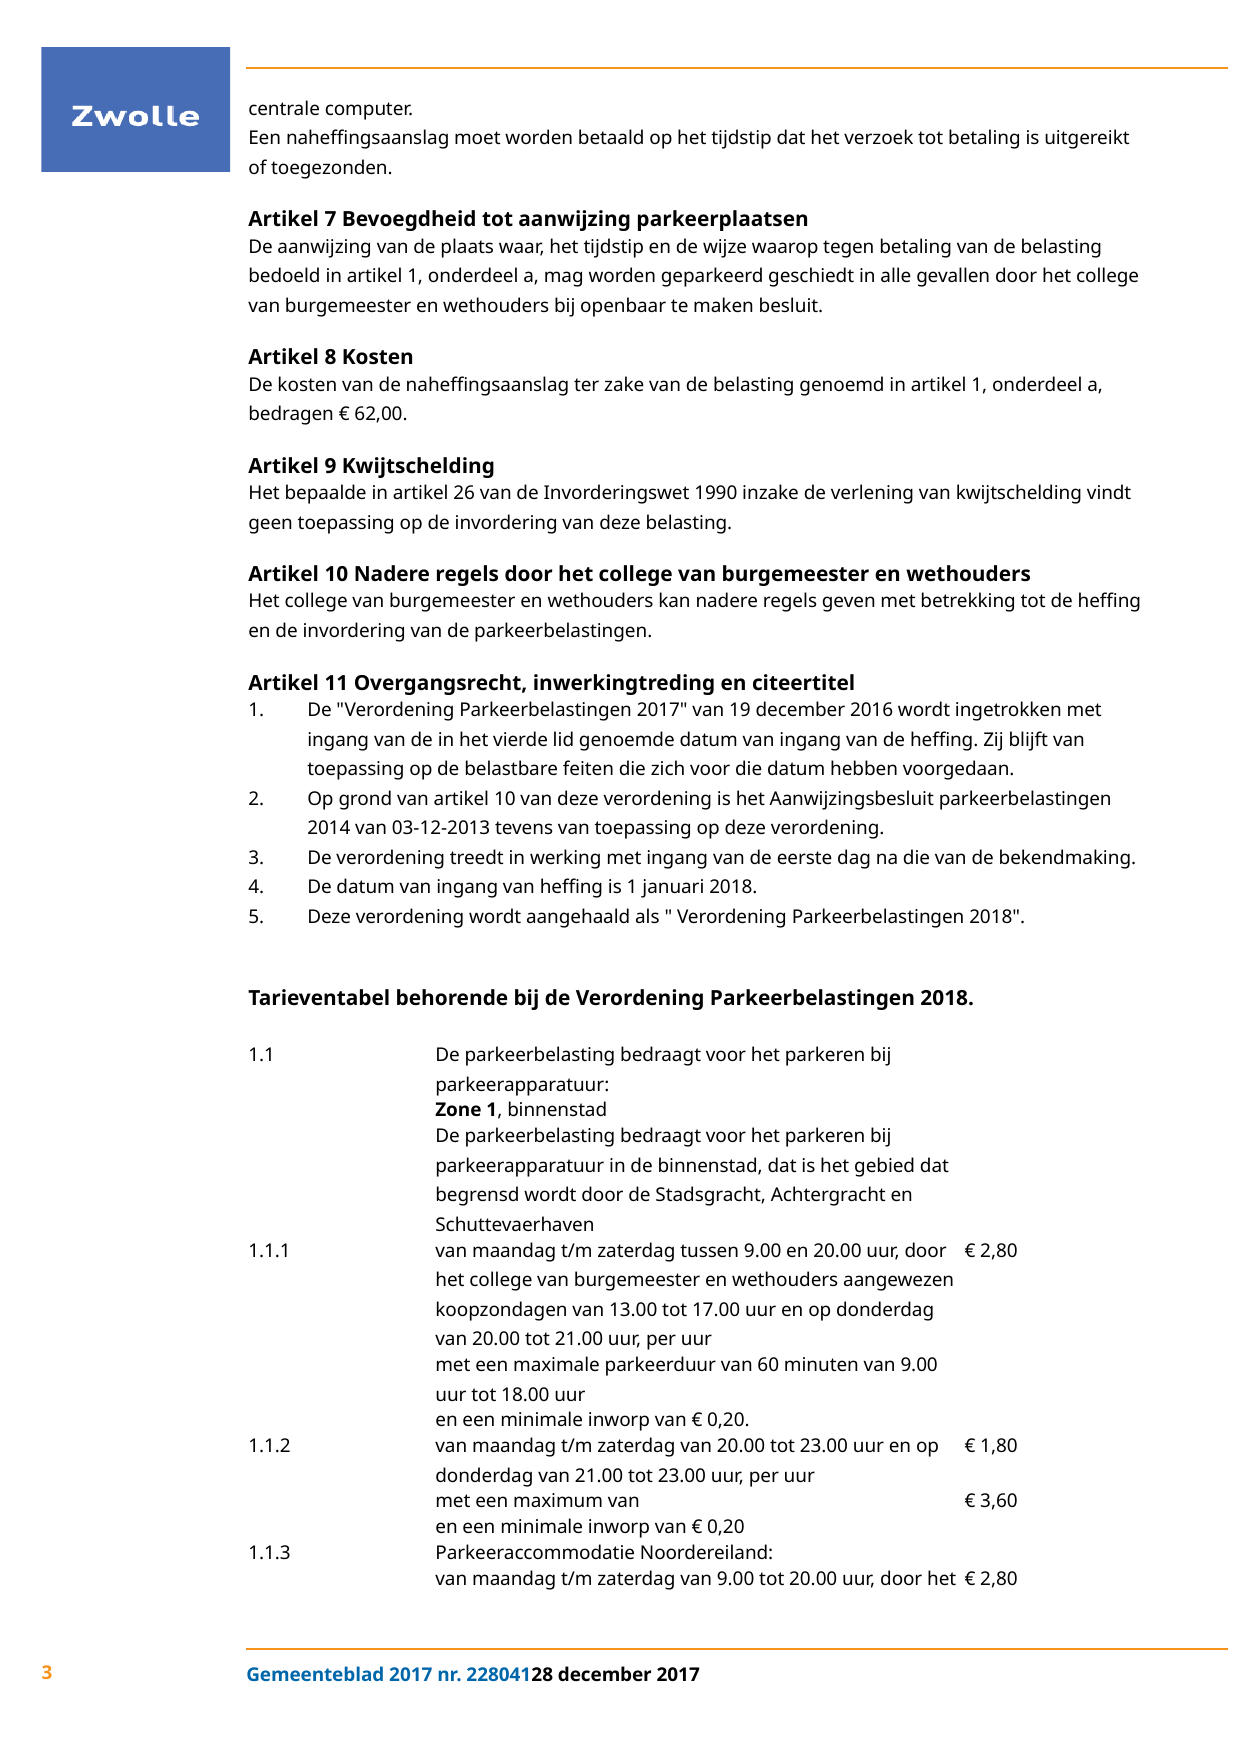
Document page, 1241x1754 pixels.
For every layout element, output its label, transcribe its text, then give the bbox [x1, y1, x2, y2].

table_cell [964, 1407, 1152, 1432]
table_cell [964, 1539, 1152, 1565]
text Het bepaalde in artikel 26 van de Invorderingswet 1990 inzake de verlening van kwijtschelding vindt geen toepassing op de invordering van deze belasting. [248, 479, 1152, 534]
list Op grond van artikel 10 van deze verordening is het Aanwijzingsbesluit parkeerbelastingen 2014 van 03-12-2013 tevens van toepassing op deze verordening. [248, 785, 1152, 840]
text Een naheffingsaanslag moet worden betaald op het tijdstip dat het verzoek tot betaling is uitgereikt of toegezonden. [248, 124, 1152, 180]
text Tarieventabel behorende bij de Verordening Parkeerbelastingen 2018. [248, 983, 1152, 1012]
picture [41, 47, 231, 172]
table_cell van maandag t/m zaterdag tussen 9.00 en 20.00 uur, door het college van burgemeester en wethouders aangewezen koopzondagen van 13.00 tot 17.00 uur en op donderdag van 20.00 tot 21.00 uur, per uur [435, 1237, 964, 1351]
text Artikel 9 Kwijtschelding [248, 451, 1152, 479]
table_cell [248, 1407, 435, 1432]
table_cell € 2,80 [964, 1565, 1152, 1591]
table_cell 1.1.2 [248, 1433, 435, 1488]
table_cell € 3,60 [964, 1488, 1152, 1513]
table_cell [964, 1097, 1152, 1122]
text De kosten van de naheffingsaanslag ter zake van de belasting genoemd in artikel 1, onderdeel a, bedragen € 62,00. [248, 371, 1152, 426]
table_cell De parkeerbelasting bedraagt voor het parkeren bij parkeerapparatuur in de binnenstad, dat is het gebied dat begrensd wordt door de Stadsgracht, Achtergracht en Schuttevaerhaven [435, 1123, 964, 1237]
table_header De parkeerbelasting bedraagt voor het parkeren bij parkeerapparatuur: [435, 1041, 964, 1097]
table_cell met een maximale parkeerduur van 60 minuten van 9.00 uur tot 18.00 uur [435, 1351, 964, 1407]
table_cell en een minimale inworp van € 0,20. [435, 1407, 964, 1432]
text Artikel 11 Overgangsrecht, inwerkingtreding en citeertitel [248, 668, 1152, 696]
list De "Verordening Parkeerbelastingen 2017" van 19 december 2016 wordt ingetrokken met ingang van de in het vierde lid genoemde datum van ingang van de heffing. Zij blijft van toepassing op de belastbare feiten die zich voor die datum hebben voorgedaan. [248, 696, 1152, 781]
list Deze verordening wordt aangehaald als " Verordening Parkeerbelastingen 2018". [248, 903, 1152, 929]
table_cell en een minimale inworp van € 0,20 [435, 1514, 964, 1539]
table_cell [248, 1097, 435, 1122]
table_cell Parkeeraccommodatie Noordereiland: [435, 1539, 964, 1565]
text Artikel 8 Kosten [248, 342, 1152, 371]
table_cell [248, 1514, 435, 1539]
table_cell [964, 1514, 1152, 1539]
table_cell € 1,80 [964, 1433, 1152, 1488]
text Artikel 10 Nadere regels door het college van burgemeester en wethouders [248, 559, 1152, 588]
text centrale computer. [248, 95, 1152, 121]
table_cell van maandag t/m zaterdag van 20.00 tot 23.00 uur en op donderdag van 21.00 tot 23.00 uur, per uur [435, 1433, 964, 1488]
table_header 1.1 [248, 1041, 435, 1097]
table_cell Zone 1, binnenstad [435, 1097, 964, 1122]
table_cell [248, 1565, 435, 1591]
text Artikel 7 Bevoegdheid tot aanwijzing parkeerplaatsen [248, 204, 1152, 233]
text Het college van burgemeester en wethouders kan nadere regels geven met betrekking tot de heffing en de invordering van de parkeerbelastingen. [248, 588, 1152, 643]
table_cell 1.1.3 [248, 1539, 435, 1565]
list De datum van ingang van heffing is 1 januari 2018. [248, 874, 1152, 899]
table_cell [964, 1351, 1152, 1407]
table_cell € 2,80 [964, 1237, 1152, 1351]
table_cell [248, 1351, 435, 1407]
text De aanwijzing van de plaats waar, het tijdstip en de wijze waarop tegen betaling van de belasting bedoeld in artikel 1, onderdeel a, mag worden geparkeerd geschiedt in alle gevallen door het college van burgemeester en wethouders bij openbaar te maken besluit. [248, 233, 1152, 318]
table_cell 1.1.1 [248, 1237, 435, 1351]
table_cell [964, 1123, 1152, 1237]
table_header [964, 1041, 1152, 1097]
table_cell [248, 1123, 435, 1237]
table_cell [248, 1488, 435, 1513]
list De verordening treedt in werking met ingang van de eerste dag na die van de bekendmaking. [248, 844, 1152, 870]
table_cell met een maximum van [435, 1488, 964, 1513]
table_cell van maandag t/m zaterdag van 9.00 tot 20.00 uur, door het [435, 1565, 964, 1591]
